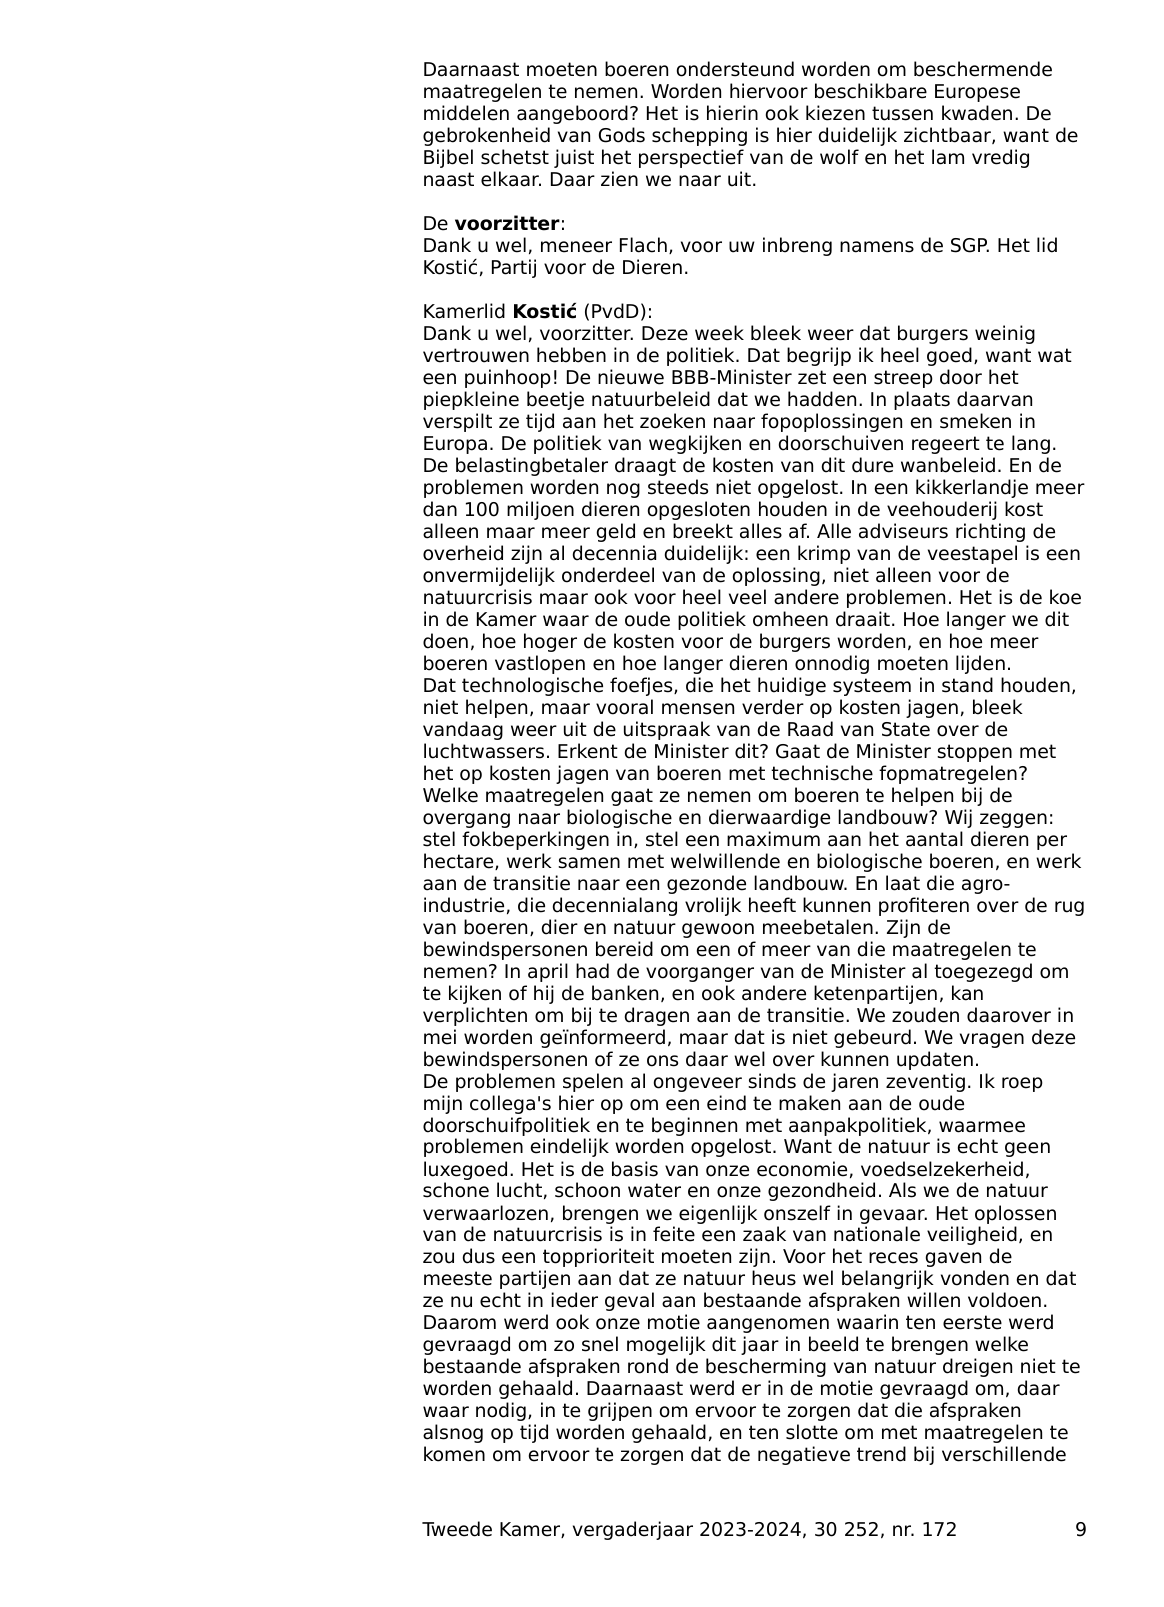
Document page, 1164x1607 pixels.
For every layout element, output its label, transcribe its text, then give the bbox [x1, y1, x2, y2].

text Dat technologische foefjes, die het huidige systeem in stand houden, niet helpen, maar vooral mensen verder op kosten jagen, bleek vandaag weer uit de uitspraak van de Raad van State over de luchtwassers. Erkent de Minister dit? Gaat de Minister stoppen met het op kosten jagen van boeren met technische fopmatregelen? Welke maatregelen gaat ze nemen om boeren te helpen bij de overgang naar biologische en dierwaardige landbouw? Wij zeggen: stel fokbeperkingen in, stel een maximum aan het aantal dieren per hectare, werk samen met welwillende en biologische boeren, en werk aan de transitie naar een gezonde landbouw. En laat die agro-industrie, die decennialang vrolijk heeft kunnen profiteren over de rug van boeren, dier en natuur gewoon meebetalen. Zijn de bewindspersonen bereid om een of meer van die maatregelen te nemen? In april had de voorganger van de Minister al toegezegd om te kijken of hij de banken, en ook andere ketenpartijen, kan verplichten om bij te dragen aan de transitie. We zouden daarover in mei worden geïnformeerd, maar dat is niet gebeurd. We vragen deze bewindspersonen of ze ons daar wel over kunnen updaten. [422, 675, 1087, 1071]
text Daarnaast moeten boeren ondersteund worden om beschermende maatregelen te nemen. Worden hiervoor beschikbare Europese middelen aangeboord? Het is hierin ook kiezen tussen kwaden. De gebrokenheid van Gods schepping is hier duidelijk zichtbaar, want de Bijbel schetst juist het perspectief van de wolf en het lam vredig naast elkaar. Daar zien we naar uit. [422, 59, 1087, 191]
text Dank u wel, voorzitter. Deze week bleek weer dat burgers weinig vertrouwen hebben in de politiek. Dat begrijp ik heel goed, want wat een puinhoop! De nieuwe BBB-Minister zet een streep door het piepkleine beetje natuurbeleid dat we hadden. In plaats daarvan verspilt ze tijd aan het zoeken naar fopoplossingen en smeken in Europa. De politiek van wegkijken en doorschuiven regeert te lang. De belastingbetaler draagt de kosten van dit dure wanbeleid. En de problemen worden nog steeds niet opgelost. In een kikkerlandje meer dan 100 miljoen dieren opgesloten houden in de veehouderij kost alleen maar meer geld en breekt alles af. Alle adviseurs richting de overheid zijn al decennia duidelijk: een krimp van de veestapel is een onvermijdelijk onderdeel van de oplossing, niet alleen voor de natuurcrisis maar ook voor heel veel andere problemen. Het is de koe in de Kamer waar de oude politiek omheen draait. Hoe langer we dit doen, hoe hoger de kosten voor de burgers worden, en hoe meer boeren vastlopen en hoe langer dieren onnodig moeten lijden. [422, 323, 1087, 675]
text De problemen spelen al ongeveer sinds de jaren zeventig. Ik roep mijn collega's hier op om een eind te maken aan de oude doorschuifpolitiek en te beginnen met aanpakpolitiek, waarmee problemen eindelijk worden opgelost. Want de natuur is echt geen luxegoed. Het is de basis van onze economie, voedselzekerheid, schone lucht, schoon water en onze gezondheid. Als we de natuur verwaarlozen, brengen we eigenlijk onszelf in gevaar. Het oplossen van de natuurcrisis is in feite een zaak van nationale veiligheid, en zou dus een topprioriteit moeten zijn. Voor het reces gaven de meeste partijen aan dat ze natuur heus wel belangrijk vonden en dat ze nu echt in ieder geval aan bestaande afspraken willen voldoen. Daarom werd ook onze motie aangenomen waarin ten eerste werd gevraagd om zo snel mogelijk dit jaar in beeld te brengen welke bestaande afspraken rond de bescherming van natuur dreigen niet te worden gehaald. Daarnaast werd er in de motie gevraagd om, daar waar nodig, in te grijpen om ervoor te zorgen dat die afspraken alsnog op tijd worden gehaald, en ten slotte om met maatregelen te komen om ervoor te zorgen dat de negatieve trend bij verschillende [422, 1071, 1087, 1466]
text Kamerlid Kostić (PvdD): [422, 301, 1087, 323]
text De voorzitter: [422, 213, 1087, 235]
text Dank u wel, meneer Flach, voor uw inbreng namens de SGP. Het lid Kostić, Partij voor de Dieren. [422, 235, 1087, 279]
